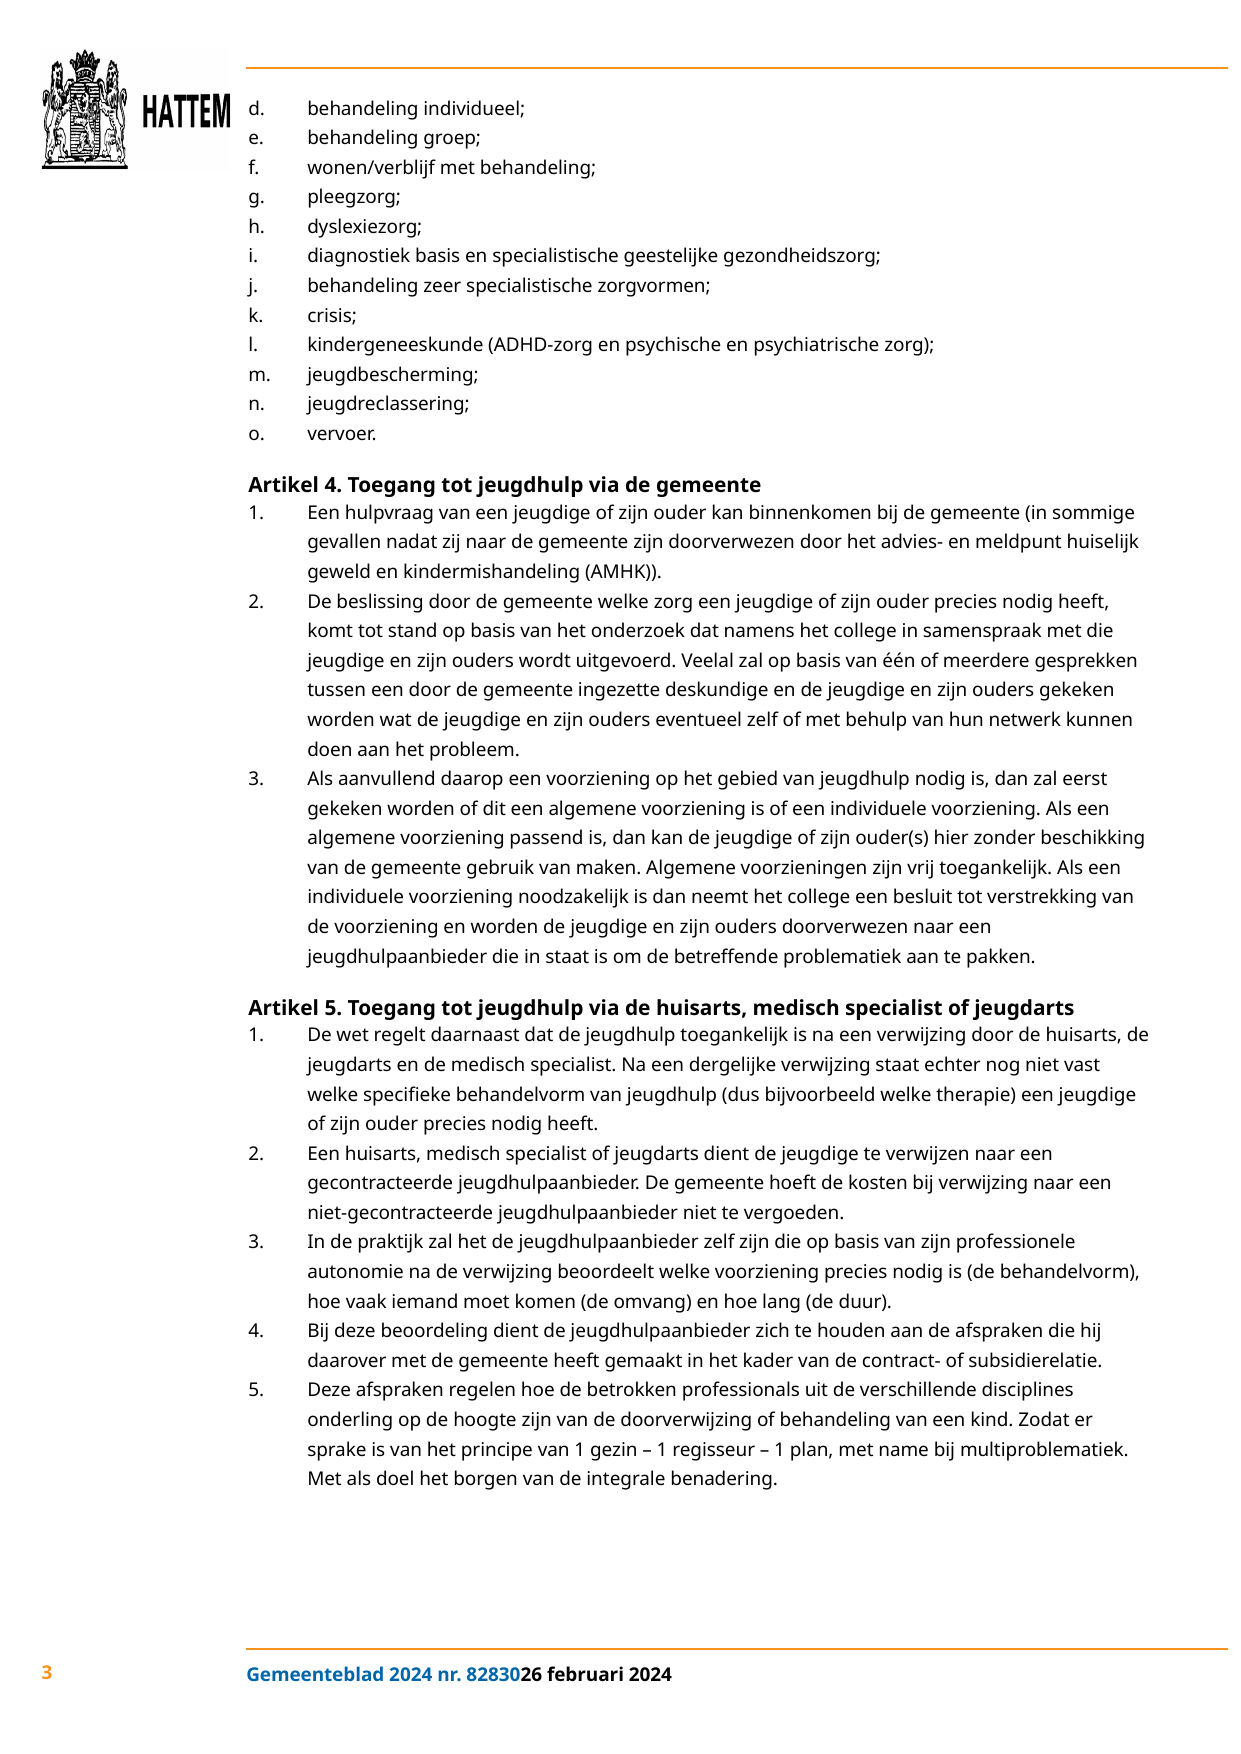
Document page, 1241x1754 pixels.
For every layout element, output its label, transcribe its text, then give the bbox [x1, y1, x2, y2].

list kindergeneeskunde (ADHD-zorg en psychische en psychiatrische zorg); [248, 331, 1152, 357]
list Een huisarts, medisch specialist of jeugdarts dient de jeugdige te verwijzen naar een gecontracteerde jeugdhulpaanbieder. De gemeente hoeft de kosten bij verwijzing naar een niet-gecontracteerde jeugdhulpaanbieder niet te vergoeden. [248, 1140, 1152, 1225]
list Deze afspraken regelen hoe de betrokken professionals uit de verschillende disciplines onderling op de hoogte zijn van de doorverwijzing of behandeling van een kind. Zodat er sprake is van het principe van 1 gezin – 1 regisseur – 1 plan, met name bij multiproblematiek. Met als doel het borgen van de integrale benadering. [248, 1377, 1152, 1491]
text Artikel 5. Toegang tot jeugdhulp via de huisarts, medisch specialist of jeugdarts [248, 993, 1152, 1022]
list Bij deze beoordeling dient de jeugdhulpaanbieder zich te houden aan de afspraken die hij daarover met de gemeente heeft gemaakt in het kader van de contract- of subsidierelatie. [248, 1317, 1152, 1373]
list crisis; [248, 302, 1152, 328]
picture [41, 47, 231, 172]
list dyslexiezorg; [248, 213, 1152, 239]
list De beslissing door de gemeente welke zorg een jeugdige of zijn ouder precies nodig heeft, komt tot stand op basis van het onderzoek dat namens het college in samenspraak met die jeugdige en zijn ouders wordt uitgevoerd. Veelal zal op basis van één of meerdere gesprekken tussen een door de gemeente ingezette deskundige en de jeugdige en zijn ouders gekeken worden wat de jeugdige en zijn ouders eventueel zelf of met behulp van hun netwerk kunnen doen aan het probleem. [248, 588, 1152, 761]
text Artikel 4. Toegang tot jeugdhulp via de gemeente [248, 471, 1152, 499]
list jeugdbescherming; [248, 361, 1152, 387]
list Als aanvullend daarop een voorziening op het gebied van jeugdhulp nodig is, dan zal eerst gekeken worden of dit een algemene voorziening is of een individuele voorziening. Als een algemene voorziening passend is, dan kan de jeugdige of zijn ouder(s) hier zonder beschikking van de gemeente gebruik van maken. Algemene voorzieningen zijn vrij toegankelijk. Als een individuele voorziening noodzakelijk is dan neemt het college een besluit tot verstrekking van de voorziening en worden de jeugdige en zijn ouders doorverwezen naar een jeugdhulpaanbieder die in staat is om de betreffende problematiek aan te pakken. [248, 765, 1152, 968]
list jeugdreclassering; [248, 391, 1152, 416]
list behandeling groep; [248, 124, 1152, 150]
list pleegzorg; [248, 183, 1152, 209]
list diagnostiek basis en specialistische geestelijke gezondheidszorg; [248, 243, 1152, 268]
list behandeling zeer specialistische zorgvormen; [248, 272, 1152, 298]
list behandeling individueel; [248, 95, 1152, 121]
list De wet regelt daarnaast dat de jeugdhulp toegankelijk is na een verwijzing door de huisarts, de jeugdarts en de medisch specialist. Na een dergelijke verwijzing staat echter nog niet vast welke specifieke behandelvorm van jeugdhulp (dus bijvoorbeeld welke therapie) een jeugdige of zijn ouder precies nodig heeft. [248, 1022, 1152, 1136]
list wonen/verblijf met behandeling; [248, 154, 1152, 180]
list Een hulpvraag van een jeugdige of zijn ouder kan binnenkomen bij de gemeente (in sommige gevallen nadat zij naar de gemeente zijn doorverwezen door het advies- en meldpunt huiselijk geweld en kindermishandeling (AMHK)). [248, 499, 1152, 584]
list In de praktijk zal het de jeugdhulpaanbieder zelf zijn die op basis van zijn professionele autonomie na de verwijzing beoordeelt welke voorziening precies nodig is (de behandelvorm), hoe vaak iemand moet komen (de omvang) en hoe lang (de duur). [248, 1229, 1152, 1314]
list vervoer. [248, 420, 1152, 446]
